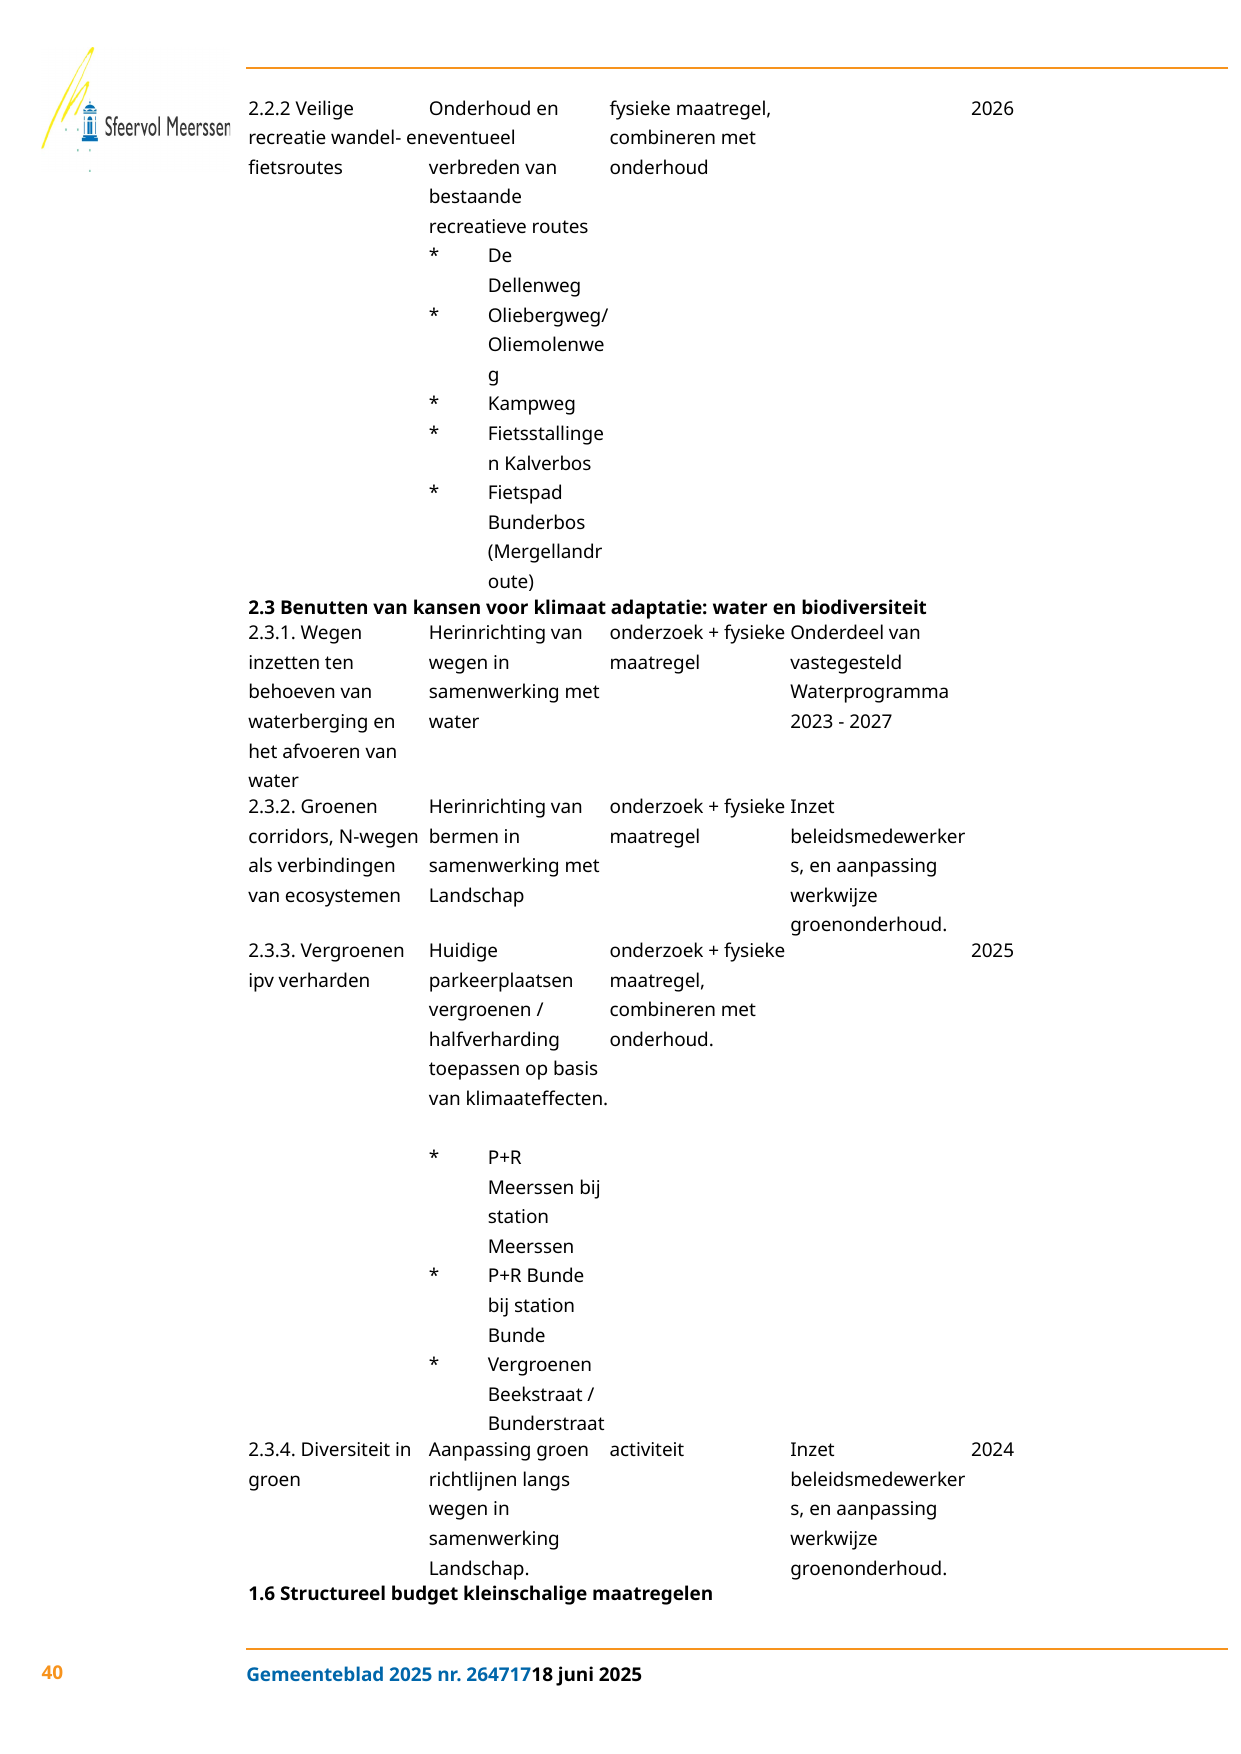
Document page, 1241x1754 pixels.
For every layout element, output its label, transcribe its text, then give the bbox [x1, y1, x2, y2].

table_cell Onderhoud en eventueel verbreden van bestaande recreatieve routes De Dellenweg Oliebergweg/Oliemolenweg Kampweg Fietsstallingen Kalverbos Fietspad Bunderbos (Mergellandroute) [429, 95, 609, 594]
table_cell [971, 620, 1152, 793]
table_cell 1.6 Structureel budget kleinschalige maatregelen [248, 1580, 1152, 1606]
table_cell 2.2.2 Veilige recreatie wandel- en fietsroutes [248, 95, 429, 594]
table_cell activiteit [609, 1436, 790, 1580]
table_cell Huidige parkeerplaatsen vergroenen / halfverharding toepassen op basis van klimaateffecten. P+R Meerssen bij station Meerssen P+R Bunde bij station Bunde Vergroenen Beekstraat / Bunderstraat [429, 937, 609, 1436]
table_cell 2.3.4. Diversiteit in groen [248, 1436, 429, 1580]
table_cell Herinrichting van bermen in samenwerking met Landschap [429, 793, 609, 937]
table_cell 2024 [971, 1436, 1152, 1580]
table_cell onderzoek + fysieke maatregel, combineren met onderhoud. [609, 937, 790, 1436]
table_cell Aanpassing groen richtlijnen langs wegen in samenwerking Landschap. [429, 1436, 609, 1580]
table_cell Inzet beleidsmedewerkers, en aanpassing werkwijze groenonderhoud. [790, 793, 971, 937]
table_cell [790, 937, 971, 1436]
table_cell 2.3.1. Wegen inzetten ten behoeven van waterberging en het afvoeren van water [248, 620, 429, 793]
table_cell onderzoek + fysieke maatregel [609, 620, 790, 793]
table_cell 2025 [971, 937, 1152, 1436]
table_cell Herinrichting van wegen in samenwerking met water [429, 620, 609, 793]
table_cell Onderdeel van vastegesteld Waterprogramma 2023 - 2027 [790, 620, 971, 793]
table_cell 2.3 Benutten van kansen voor klimaat adaptatie: water en biodiversiteit [248, 594, 1152, 619]
table_cell 2026 [971, 95, 1152, 594]
table_cell [790, 95, 971, 594]
table_cell onderzoek + fysieke maatregel [609, 793, 790, 937]
table_cell fysieke maatregel, combineren met onderhoud [609, 95, 790, 594]
table_cell 2.3.3. Vergroenen ipv verharden [248, 937, 429, 1436]
table_cell [971, 793, 1152, 937]
table_cell Inzet beleidsmedewerkers, en aanpassing werkwijze groenonderhoud. [790, 1436, 971, 1580]
picture [41, 47, 231, 172]
table_cell 2.3.2. Groenen corridors, N-wegen als verbindingen van ecosystemen [248, 793, 429, 937]
